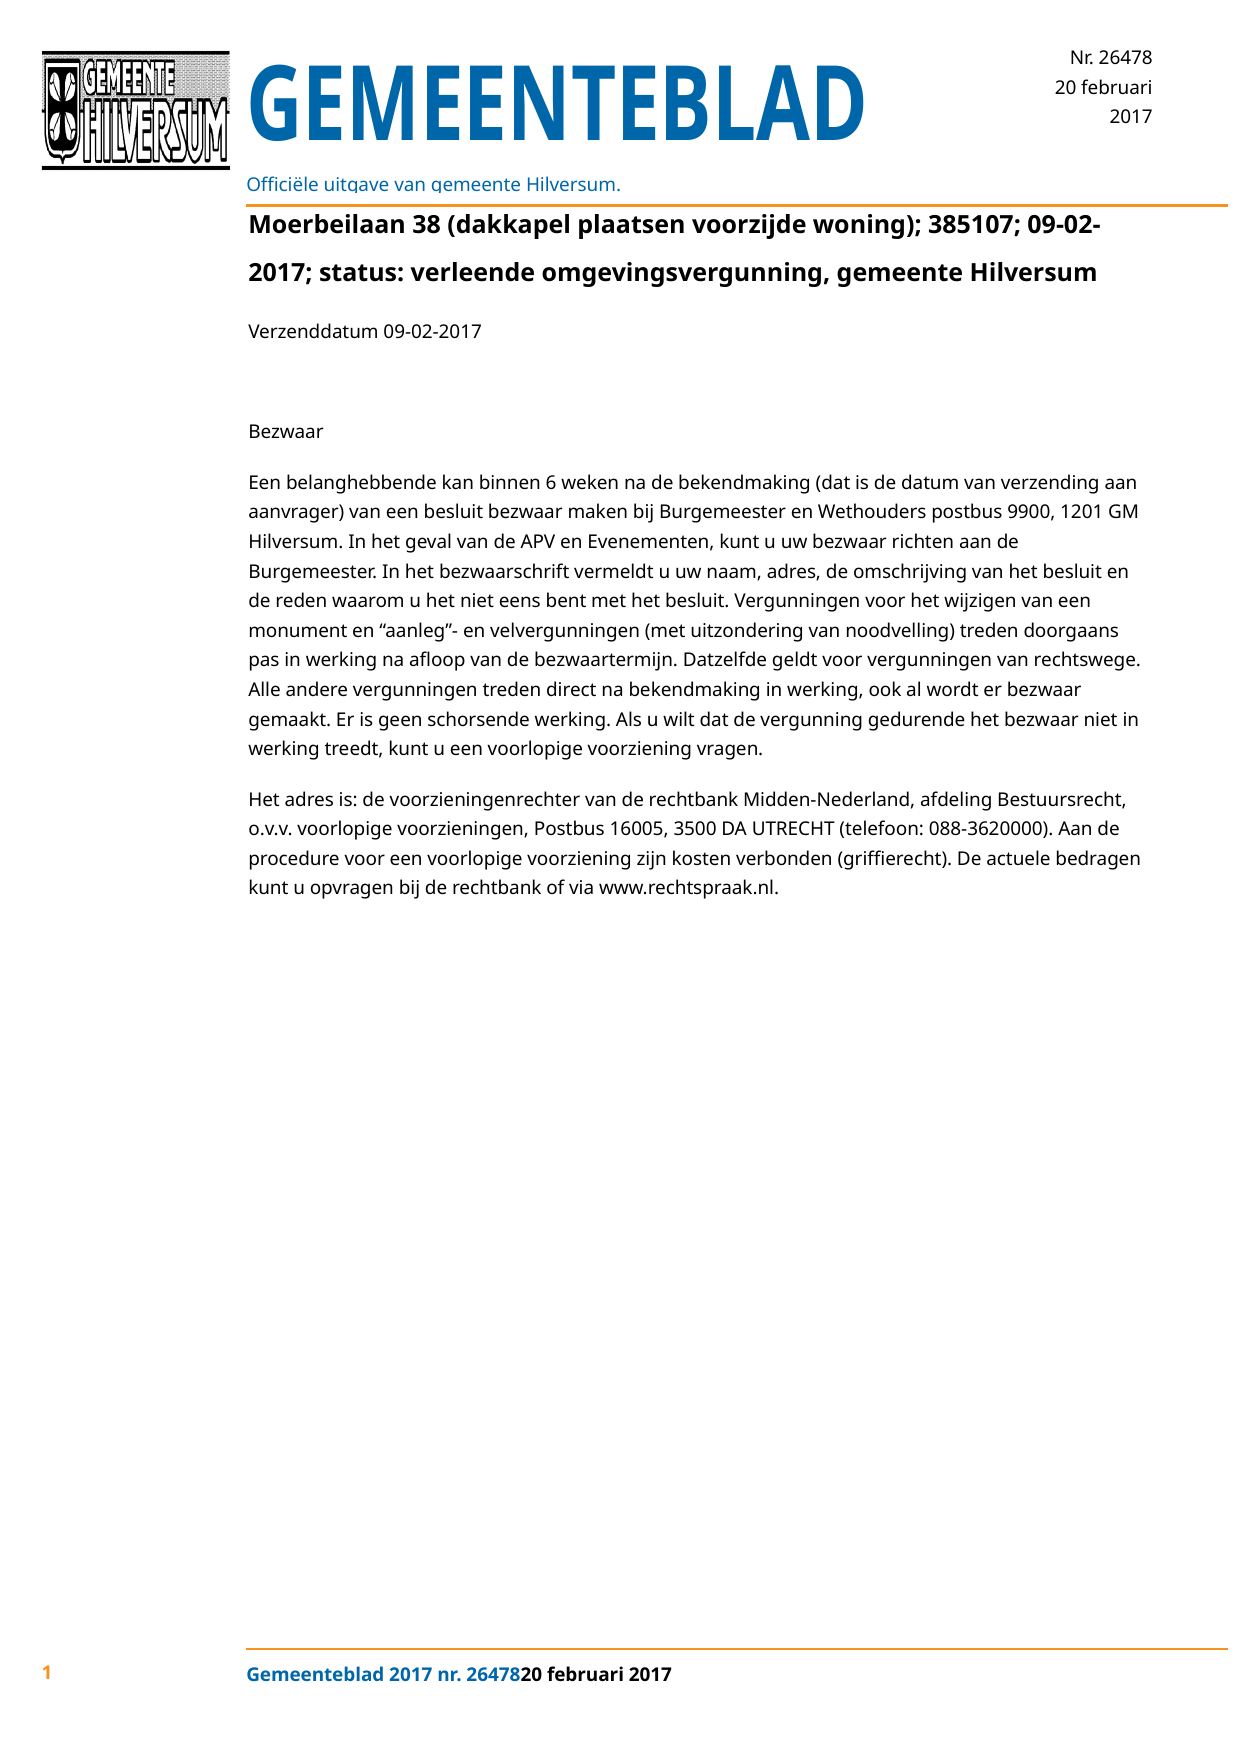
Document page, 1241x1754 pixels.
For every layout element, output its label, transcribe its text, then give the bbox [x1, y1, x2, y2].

text Het adres is: de voorzieningenrechter van de rechtbank Midden-Nederland, afdeling Bestuursrecht, o.v.v. voorlopige voorzieningen, Postbus 16005, 3500 DA UTRECHT (telefoon: 088-3620000). Aan de procedure voor een voorlopige voorziening zijn kosten verbonden (griffierecht). De actuele bedragen kunt u opvragen bij de rechtbank of via www.rechtspraak.nl. [248, 786, 1152, 900]
text Moerbeilaan 38 (dakkapel plaatsen voorzijde woning); 385107; 09-02-2017; status: verleende omgevingsvergunning, gemeente Hilversum [248, 207, 1152, 288]
text Een belanghebbende kan binnen 6 weken na de bekendmaking (dat is de datum van verzending aan aanvrager) van een besluit bezwaar maken bij Burgemeester en Wethouders postbus 9900, 1201 GM Hilversum. In het geval van de APV en Evenementen, kunt u uw bezwaar richten aan de Burgemeester. In het bezwaarschrift vermeldt u uw naam, adres, de omschrijving van het besluit en de reden waarom u het niet eens bent met het besluit. Vergunningen voor het wijzigen van een monument en “aanleg”- en velvergunningen (met uitzondering van noodvelling) treden doorgaans pas in werking na afloop van de bezwaartermijn. Datzelfde geldt voor vergunningen van rechtswege. Alle andere vergunningen treden direct na bekendmaking in werking, ook al wordt er bezwaar gemaakt. Er is geen schorsende werking. Als u wilt dat de vergunning gedurende het bezwaar niet in werking treedt, kunt u een voorlopige voorziening vragen. [248, 469, 1152, 761]
picture [41, 47, 231, 172]
text Bezwaar [248, 419, 1152, 444]
text Verzenddatum 09-02-2017 [248, 318, 1152, 344]
